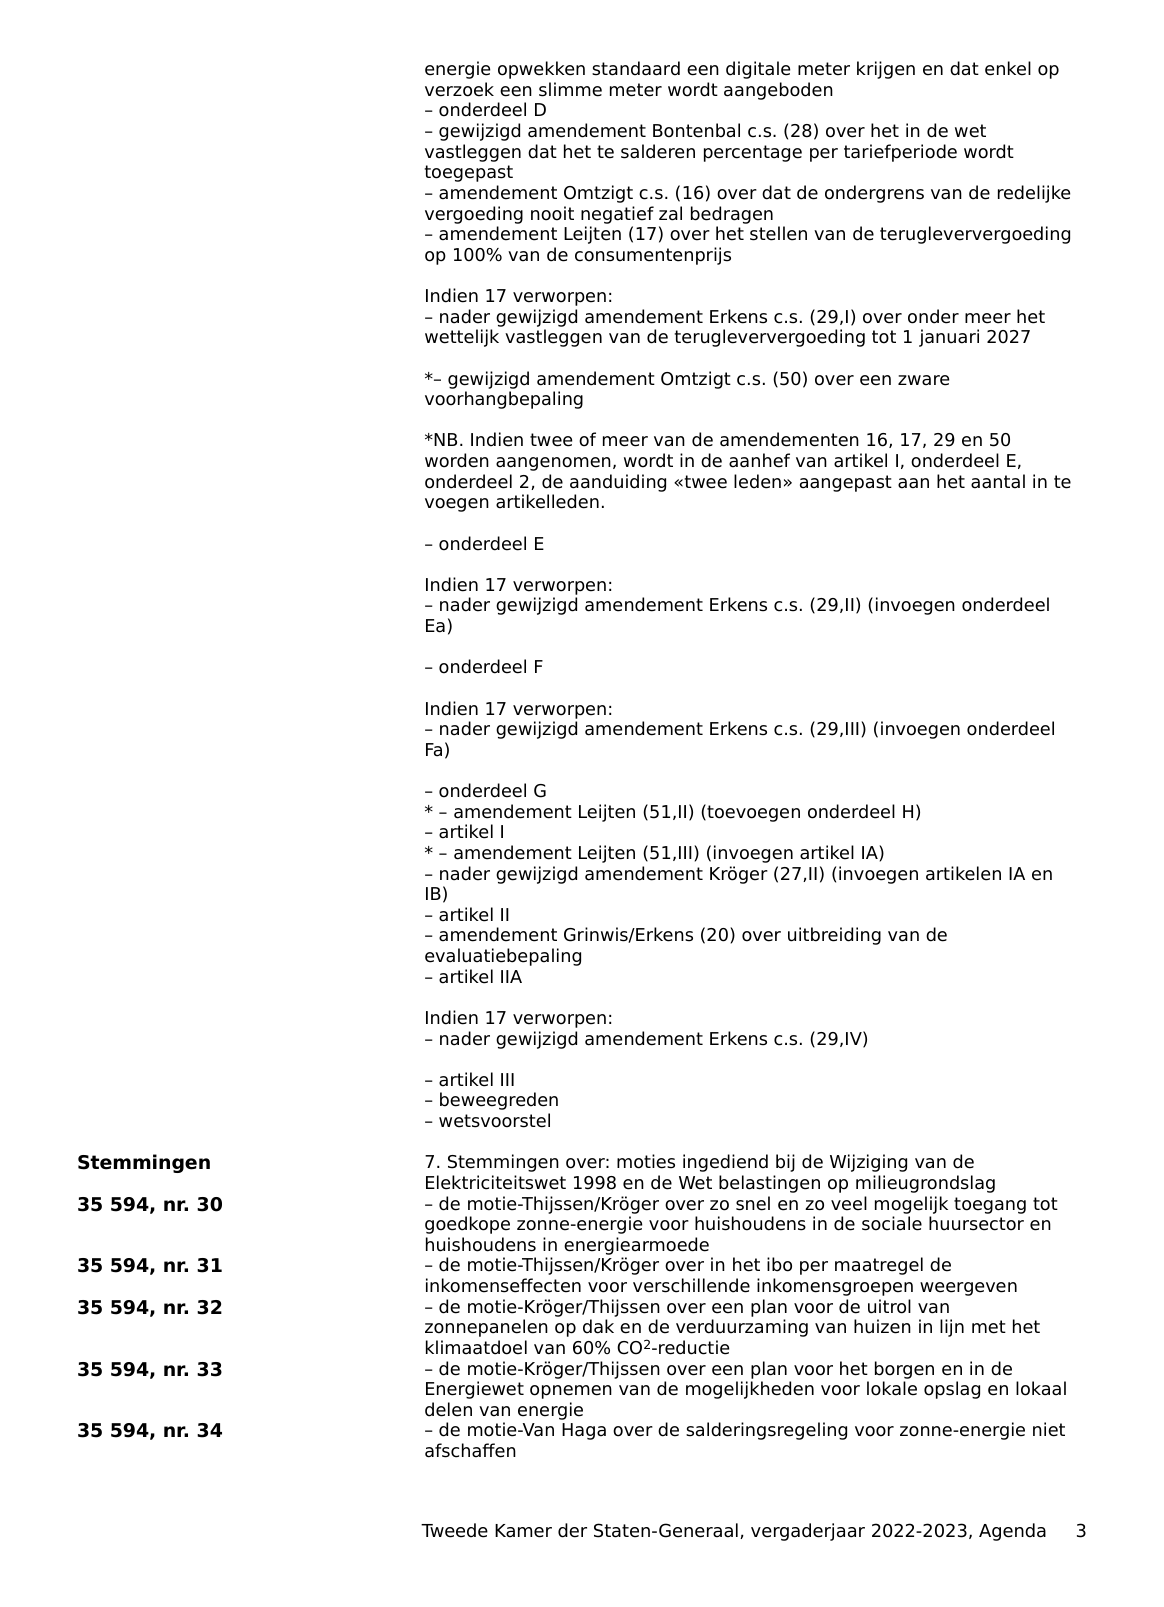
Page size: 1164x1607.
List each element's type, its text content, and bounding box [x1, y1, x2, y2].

table_cell [77, 719, 401, 760]
table_cell – onderdeel D [418, 100, 1087, 121]
table_cell [401, 1420, 418, 1462]
table_cell [77, 1029, 401, 1049]
table_cell [401, 1070, 418, 1090]
table_cell [418, 637, 1087, 657]
table_cell [77, 183, 401, 224]
table_cell [77, 1070, 401, 1090]
table_cell [77, 265, 401, 286]
table_cell *NB. Indien twee of meer van de amendementen 16, 17, 29 en 50 worden aangenomen, wordt in de aanhef van artikel I, onderdeel E, onderdeel 2, de aanduiding «twee leden» aangepast aan het aantal in te voegen artikelleden. [418, 430, 1087, 513]
table_cell [401, 987, 418, 1008]
table_cell [401, 1029, 418, 1049]
table_cell 7. Stemmingen over: moties ingediend bij de Wijziging van de Elektriciteitswet 1998 en de Wet belastingen op milieugrondslag [418, 1152, 1087, 1193]
table_cell Indien 17 verworpen: [418, 286, 1087, 307]
table_cell [401, 59, 418, 100]
table_cell [401, 1297, 418, 1358]
table_cell [401, 1194, 418, 1255]
table_cell [77, 781, 401, 802]
table_cell – nader gewijzigd amendement Erkens c.s. (29,IV) [418, 1029, 1087, 1049]
table_cell * – amendement Leijten (51,II) (toevoegen onderdeel H) [418, 802, 1087, 822]
table_cell [401, 925, 418, 967]
table_cell [401, 575, 418, 595]
table_cell – amendement Omtzigt c.s. (16) over dat de ondergrens van de redelijke vergoeding nooit negatief zal bedragen [418, 183, 1087, 224]
table_cell [77, 369, 401, 410]
table_cell [77, 905, 401, 925]
table_cell [401, 967, 418, 987]
table_cell [401, 802, 418, 822]
table_cell [401, 781, 418, 802]
table_cell [401, 1255, 418, 1297]
table_cell [401, 1111, 418, 1132]
table_cell [401, 864, 418, 905]
table_cell [77, 637, 401, 657]
table_cell [77, 534, 401, 554]
table_cell Indien 17 verworpen: [418, 699, 1087, 719]
table_cell [401, 265, 418, 286]
table_cell – de motie-Kröger/Thijssen over een plan voor de uitrol van zonnepanelen op dak en de verduurzaming van huizen in lijn met het klimaatdoel van 60% CO2-reductie [418, 1297, 1087, 1358]
table_cell 35 594, nr. 34 [77, 1420, 401, 1462]
table_cell – de motie-Thijssen/Kröger over in het ibo per maatregel de inkomenseffecten voor verschillende inkomensgroepen weergeven [418, 1255, 1087, 1297]
table_cell – amendement Leijten (17) over het stellen van de terugleververgoeding op 100% van de consumentenprijs [418, 224, 1087, 265]
table_cell [401, 183, 418, 224]
table_cell energie opwekken standaard een digitale meter krijgen en dat enkel op verzoek een slimme meter wordt aangeboden [418, 59, 1087, 100]
table_cell [401, 760, 418, 781]
table_cell [418, 987, 1087, 1008]
table_cell – onderdeel F [418, 657, 1087, 678]
table_cell [77, 822, 401, 843]
table_cell [77, 967, 401, 987]
table_cell – beweegreden [418, 1090, 1087, 1111]
table_cell [77, 513, 401, 533]
table_cell [77, 121, 401, 183]
table_cell 35 594, nr. 32 [77, 1297, 401, 1358]
table_cell [401, 1090, 418, 1111]
table_cell *– gewijzigd amendement Omtzigt c.s. (50) over een zware voorhangbepaling [418, 369, 1087, 410]
table_cell – artikel I [418, 822, 1087, 843]
table_cell – gewijzigd amendement Bontenbal c.s. (28) over het in de wet vastleggen dat het te salderen percentage per tariefperiode wordt toegepast [418, 121, 1087, 183]
table_cell – nader gewijzigd amendement Erkens c.s. (29,I) over onder meer het wettelijk vastleggen van de terugleververgoeding tot 1 januari 2027 [418, 307, 1087, 348]
table_cell [401, 286, 418, 307]
table_cell – amendement Grinwis/Erkens (20) over uitbreiding van de evaluatiebepaling [418, 925, 1087, 967]
table_cell Indien 17 verworpen: [418, 575, 1087, 595]
table_cell [77, 1132, 401, 1152]
table_cell [401, 699, 418, 719]
table_cell 35 594, nr. 33 [77, 1359, 401, 1420]
table_cell [401, 678, 418, 698]
table_cell [401, 843, 418, 863]
table_cell [401, 1359, 418, 1420]
table_cell [401, 513, 418, 533]
table_cell [77, 430, 401, 513]
table_cell 35 594, nr. 31 [77, 1255, 401, 1297]
table_cell [77, 843, 401, 863]
table_cell [401, 554, 418, 575]
table_cell [418, 348, 1087, 368]
table_cell [418, 1049, 1087, 1070]
table_cell [77, 286, 401, 307]
table_cell [77, 678, 401, 698]
table_cell [401, 410, 418, 430]
table_cell [77, 802, 401, 822]
table_cell [418, 410, 1087, 430]
table_cell [77, 1090, 401, 1111]
table_cell [77, 1008, 401, 1028]
table_cell [418, 265, 1087, 286]
table_cell [77, 699, 401, 719]
table_cell [401, 719, 418, 760]
table_cell [418, 678, 1087, 698]
table_cell [401, 595, 418, 637]
table_cell [401, 1132, 418, 1152]
table_cell – nader gewijzigd amendement Kröger (27,II) (invoegen artikelen IA en IB) [418, 864, 1087, 905]
table_cell [418, 1132, 1087, 1152]
table_cell [401, 1152, 418, 1193]
table_cell Stemmingen [77, 1152, 401, 1193]
table_cell [401, 100, 418, 121]
table_cell – artikel III [418, 1070, 1087, 1090]
table_cell [77, 307, 401, 348]
table_cell – nader gewijzigd amendement Erkens c.s. (29,II) (invoegen onderdeel Ea) [418, 595, 1087, 637]
table_cell – de motie-Thijssen/Kröger over zo snel en zo veel mogelijk toegang tot goedkope zonne-energie voor huishoudens in de sociale huursector en huishoudens in energiearmoede [418, 1194, 1087, 1255]
table_cell – artikel II [418, 905, 1087, 925]
table_cell – onderdeel G [418, 781, 1087, 802]
table_cell [77, 925, 401, 967]
table_cell [77, 100, 401, 121]
table_cell – wetsvoorstel [418, 1111, 1087, 1132]
table_cell [401, 657, 418, 678]
table_cell [77, 1049, 401, 1070]
table_cell [77, 554, 401, 575]
table_cell – onderdeel E [418, 534, 1087, 554]
table_cell 35 594, nr. 30 [77, 1194, 401, 1255]
table_cell [401, 121, 418, 183]
table_cell [77, 760, 401, 781]
table_cell [401, 637, 418, 657]
table_cell [77, 595, 401, 637]
table_cell – de motie-Kröger/Thijssen over een plan voor het borgen en in de Energiewet opnemen van de mogelijkheden voor lokale opslag en lokaal delen van energie [418, 1359, 1087, 1420]
table_cell * – amendement Leijten (51,III) (invoegen artikel IA) [418, 843, 1087, 863]
table_cell [401, 224, 418, 265]
table_cell [77, 1111, 401, 1132]
table_cell [77, 410, 401, 430]
table_cell [77, 59, 401, 100]
table_cell [401, 822, 418, 843]
table_cell [401, 307, 418, 348]
table_cell [418, 554, 1087, 575]
table_cell [418, 760, 1087, 781]
table_cell [401, 430, 418, 513]
table_cell [401, 1008, 418, 1028]
table_cell [401, 1049, 418, 1070]
table_cell [401, 534, 418, 554]
table_cell [77, 864, 401, 905]
table_cell – artikel IIA [418, 967, 1087, 987]
table_cell [401, 348, 418, 368]
table_cell [77, 575, 401, 595]
table_cell [77, 657, 401, 678]
table_cell – de motie-Van Haga over de salderingsregeling voor zonne-energie niet afschaffen [418, 1420, 1087, 1462]
table_cell [77, 987, 401, 1008]
table_cell [401, 369, 418, 410]
table_cell [401, 905, 418, 925]
table_cell [77, 224, 401, 265]
table_cell [418, 513, 1087, 533]
table_cell [77, 348, 401, 368]
table_cell Indien 17 verworpen: [418, 1008, 1087, 1028]
table_cell – nader gewijzigd amendement Erkens c.s. (29,III) (invoegen onderdeel Fa) [418, 719, 1087, 760]
